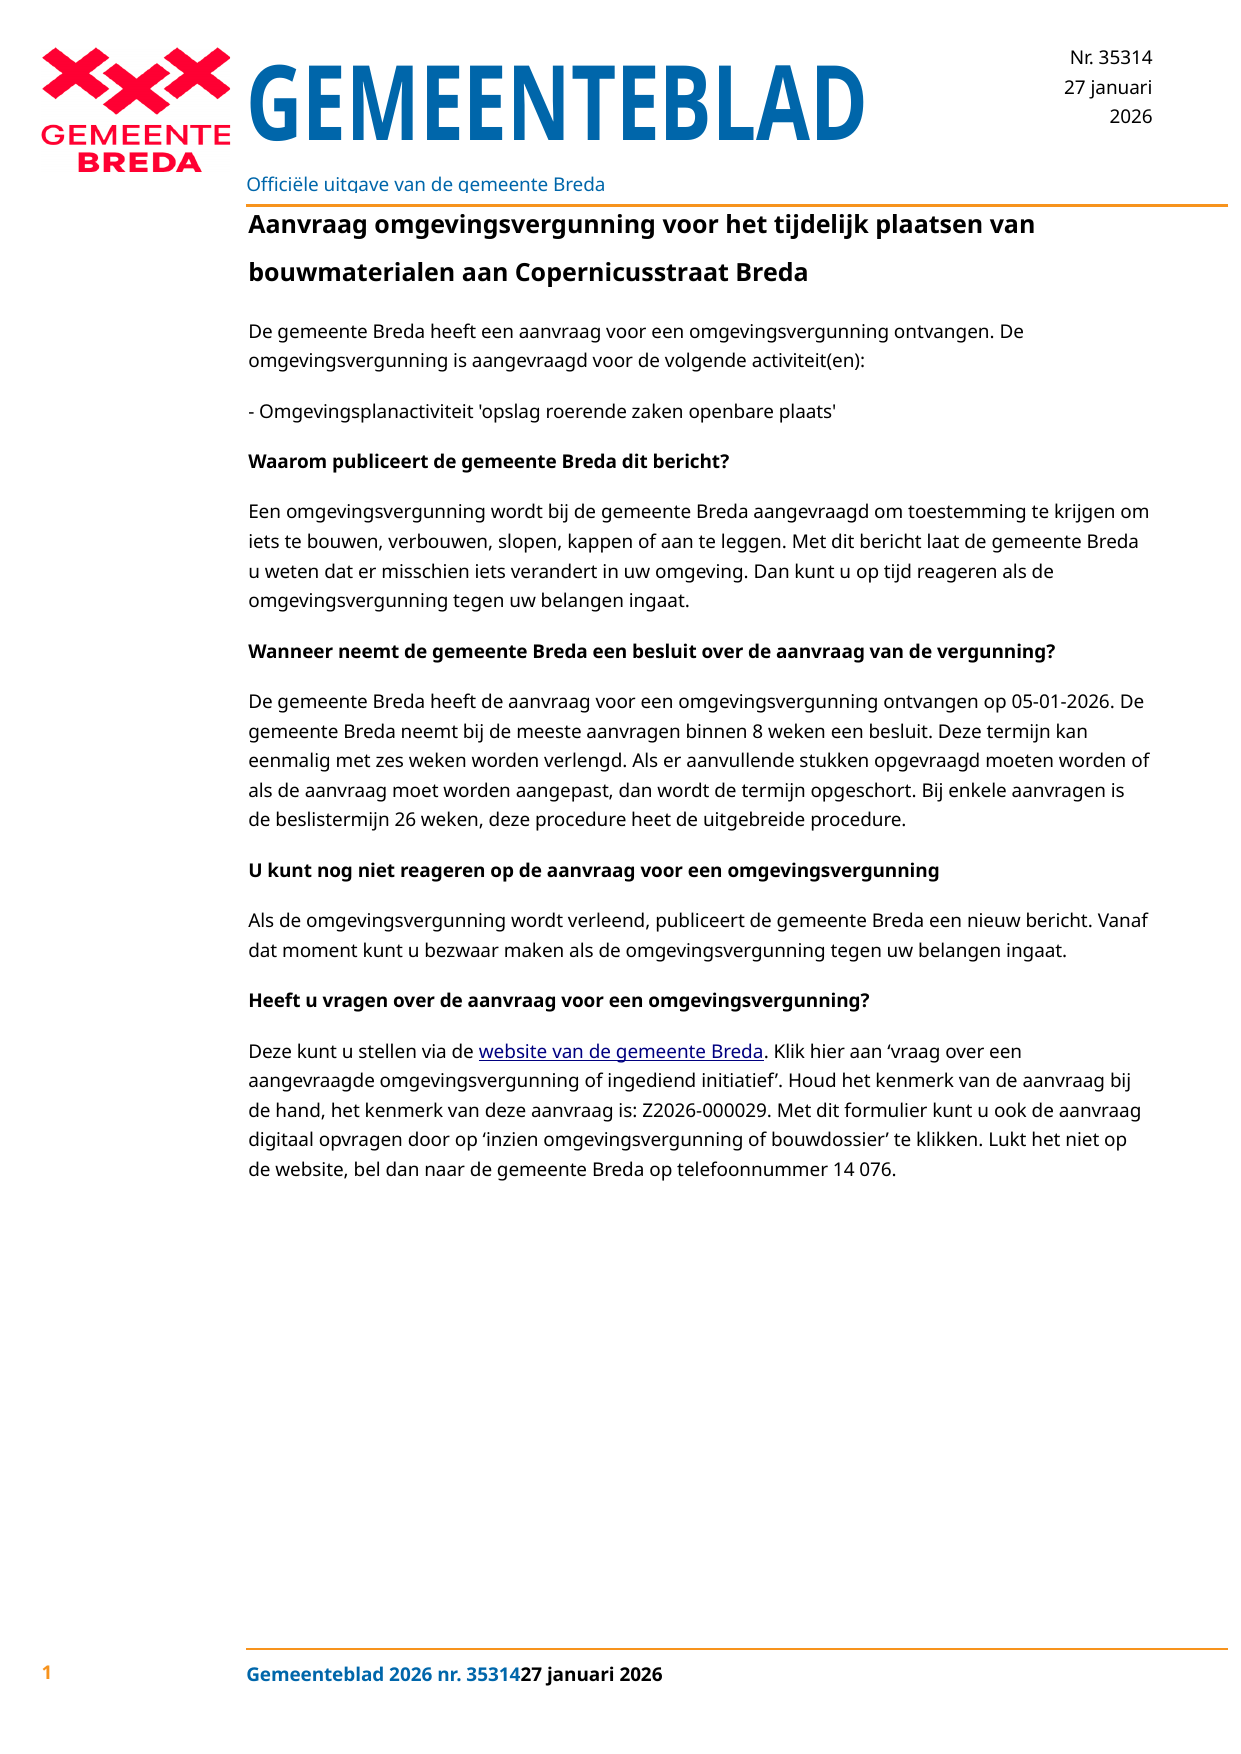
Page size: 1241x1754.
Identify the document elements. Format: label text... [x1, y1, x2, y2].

text Heeft u vragen over de aanvraag voor een omgevingsvergunning? [248, 987, 1152, 1013]
text Deze kunt u stellen via de website van de gemeente Breda. Klik hier aan ‘vraag over een aangevraagde omgevingsvergunning of ingediend initiatief’. Houd het kenmerk van de aanvraag bij de hand, het kenmerk van deze aanvraag is: Z2026-000029. Met dit formulier kunt u ook de aanvraag digitaal opvragen door op ‘inzien omgevingsvergunning of bouwdossier’ te klikken. Lukt het niet op de website, bel dan naar de gemeente Breda op telefoonnummer 14 076. [248, 1038, 1152, 1182]
text De gemeente Breda heeft de aanvraag voor een omgevingsvergunning ontvangen op 05-01-2026. De gemeente Breda neemt bij de meeste aanvragen binnen 8 weken een besluit. Deze termijn kan eenmalig met zes weken worden verlengd. Als er aanvullende stukken opgevraagd moeten worden of als de aanvraag moet worden aangepast, dan wordt de termijn opgeschort. Bij enkele aanvragen is de beslistermijn 26 weken, deze procedure heet de uitgebreide procedure. [248, 688, 1152, 832]
picture [41, 47, 231, 172]
text - Omgevingsplanactiviteit 'opslag roerende zaken openbare plaats' [248, 398, 1152, 424]
text Als de omgevingsvergunning wordt verleend, publiceert de gemeente Breda een nieuw bericht. Vanaf dat moment kunt u bezwaar maken als de omgevingsvergunning tegen uw belangen ingaat. [248, 907, 1152, 963]
text De gemeente Breda heeft een aanvraag voor een omgevingsvergunning ontvangen. De omgevingsvergunning is aangevraagd voor de volgende activiteit(en): [248, 318, 1152, 373]
text Wanneer neemt de gemeente Breda een besluit over de aanvraag van de vergunning? [248, 638, 1152, 664]
text Waarom publiceert de gemeente Breda dit bericht? [248, 448, 1152, 474]
text Een omgevingsvergunning wordt bij de gemeente Breda aangevraagd om toestemming te krijgen om iets te bouwen, verbouwen, slopen, kappen of aan te leggen. Met dit bericht laat de gemeente Breda u weten dat er misschien iets verandert in uw omgeving. Dan kunt u op tijd reageren als de omgevingsvergunning tegen uw belangen ingaat. [248, 499, 1152, 613]
text Aanvraag omgevingsvergunning voor het tijdelijk plaatsen van bouwmaterialen aan Copernicusstraat Breda [248, 207, 1152, 288]
text U kunt nog niet reageren op de aanvraag voor een omgevingsvergunning [248, 857, 1152, 883]
